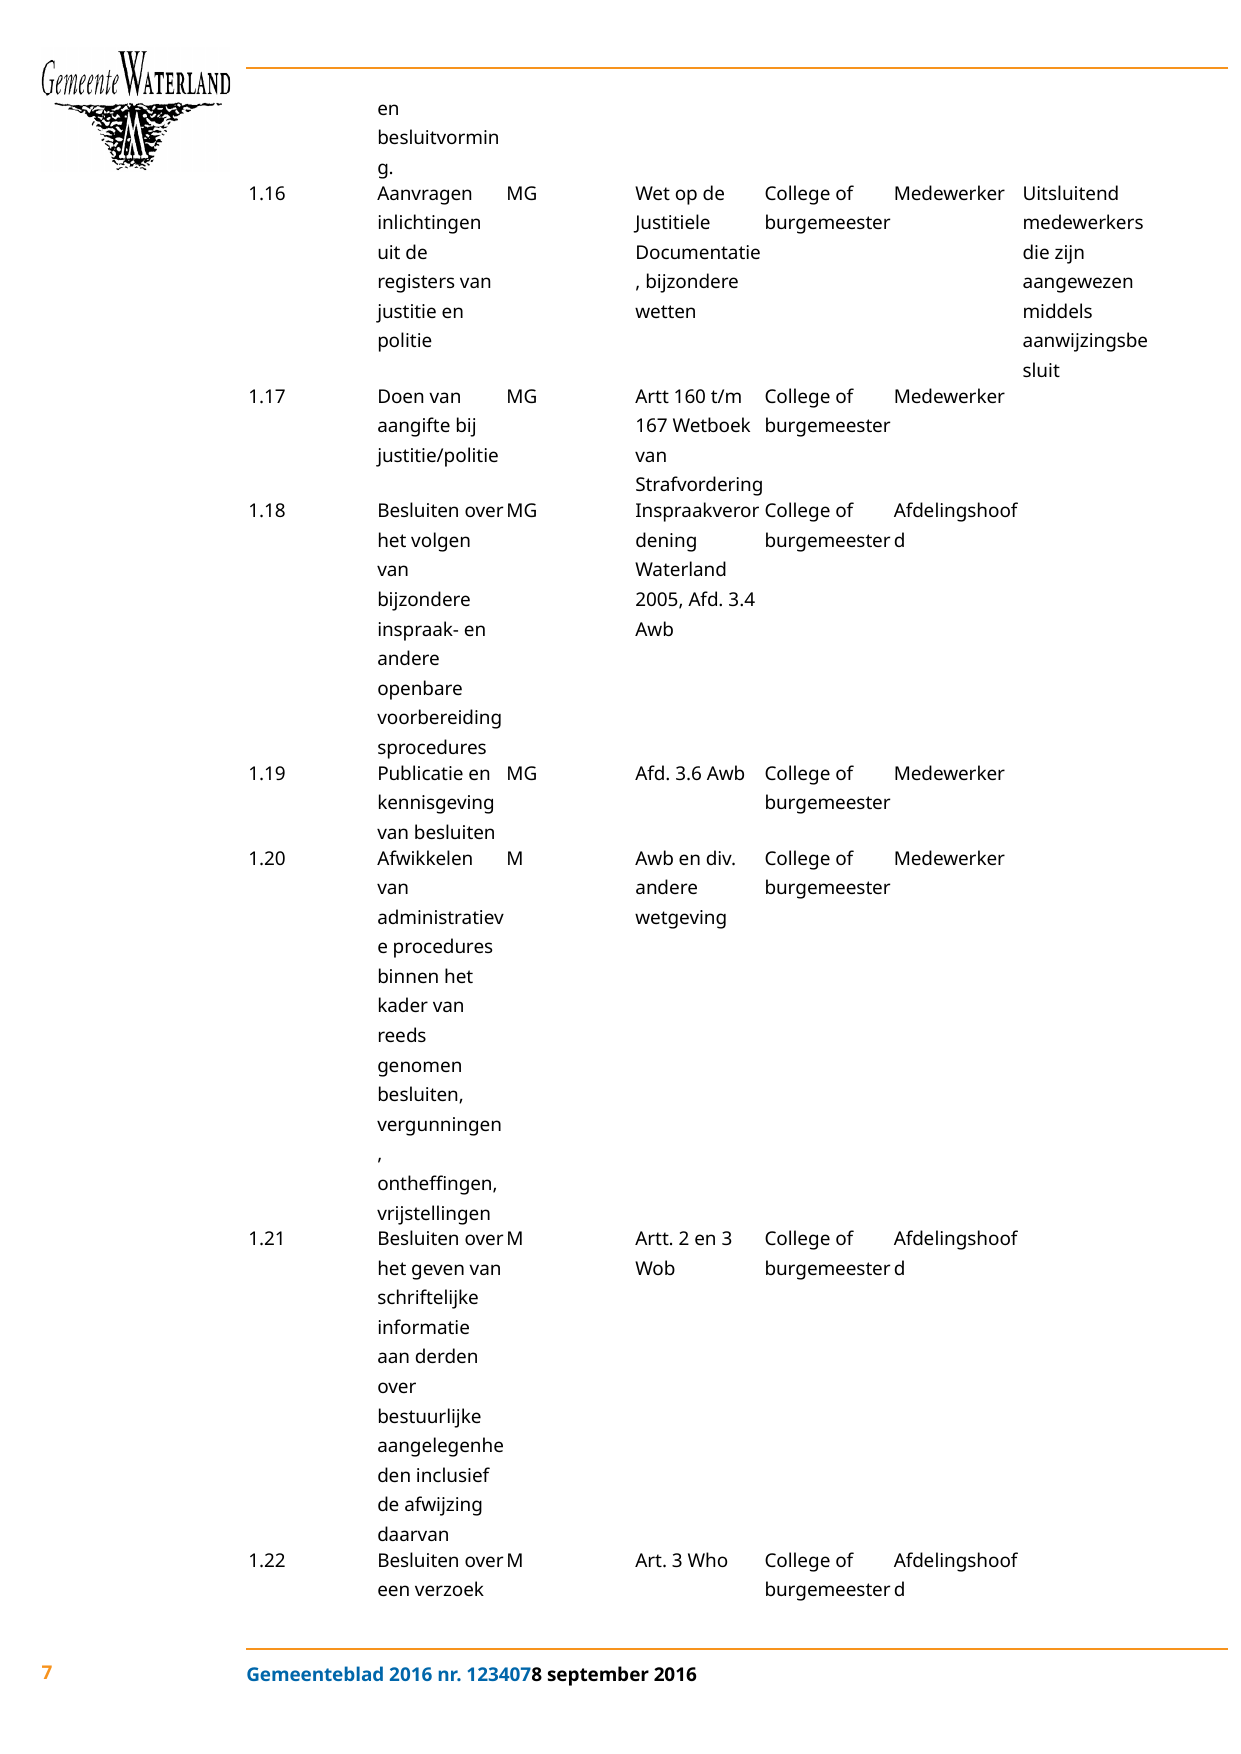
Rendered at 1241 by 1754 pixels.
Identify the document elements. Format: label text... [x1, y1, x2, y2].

table_cell MG [506, 760, 635, 845]
table_cell Inspraakverordening Waterland 2005, Afd. 3.4 Awb [635, 498, 764, 760]
table_cell MG [506, 180, 635, 383]
table_cell College of burgemeester [764, 383, 893, 497]
table_cell Afd. 3.6 Awb [635, 760, 764, 845]
table_cell [1023, 383, 1152, 497]
table_cell [1023, 1547, 1152, 1602]
table_cell Besluiten over het volgen van bijzondere inspraak- en andere openbare voorbereidingsprocedures [377, 498, 506, 760]
table_cell [1023, 760, 1152, 845]
table_cell 1.19 [248, 760, 377, 845]
table_cell [506, 95, 635, 180]
table_cell Aanvragen inlichtingen uit de registers van justitie en politie [377, 180, 506, 383]
table_cell M [506, 1547, 635, 1602]
table_cell College of burgemeester [764, 180, 893, 383]
table_cell Afdelingshoofd [894, 1225, 1022, 1547]
table_cell [1023, 95, 1152, 180]
table_cell [764, 95, 893, 180]
table_cell Wet op de Justitiele Documentatie, bijzondere wetten [635, 180, 764, 383]
table_cell Art. 3 Who [635, 1547, 764, 1602]
table_cell Publicatie en kennisgeving van besluiten [377, 760, 506, 845]
table_cell Medewerker [894, 760, 1022, 845]
table_cell College of burgemeester [764, 760, 893, 845]
table_cell College of burgemeester [764, 1225, 893, 1547]
table_cell 1.21 [248, 1225, 377, 1547]
table_cell College of burgemeester [764, 498, 893, 760]
table_cell M [506, 1225, 635, 1547]
table_cell MG [506, 383, 635, 497]
table_cell M [506, 845, 635, 1225]
table_cell Medewerker [894, 180, 1022, 383]
table_cell MG [506, 498, 635, 760]
table_cell College of burgemeester [764, 1547, 893, 1602]
table_cell 1.18 [248, 498, 377, 760]
table_cell en besluitvorming. [377, 95, 506, 180]
table_cell Artt 160 t/m 167 Wetboek van Strafvordering [635, 383, 764, 497]
table_cell 1.20 [248, 845, 377, 1225]
table_cell Artt. 2 en 3 Wob [635, 1225, 764, 1547]
table_cell Medewerker [894, 383, 1022, 497]
table_cell [635, 95, 764, 180]
table_cell Uitsluitend medewerkers die zijn aangewezen middels aanwijzingsbesluit [1023, 180, 1152, 383]
table_cell [1023, 498, 1152, 760]
table_cell 1.17 [248, 383, 377, 497]
table_cell [1023, 1225, 1152, 1547]
table_cell Afdelingshoofd [894, 1547, 1022, 1602]
table_cell Afwikkelen van administratieve procedures binnen het kader van reeds genomen besluiten, vergunningen, ontheffingen, vrijstellingen [377, 845, 506, 1225]
table_cell 1.22 [248, 1547, 377, 1602]
picture [41, 47, 231, 172]
table_cell 1.16 [248, 180, 377, 383]
table_cell Awb en div. andere wetgeving [635, 845, 764, 1225]
table_cell Besluiten over een verzoek [377, 1547, 506, 1602]
table_cell Afdelingshoofd [894, 498, 1022, 760]
table_cell College of burgemeester [764, 845, 893, 1225]
table_cell [1023, 845, 1152, 1225]
table_cell [248, 95, 377, 180]
table_cell Doen van aangifte bij justitie/politie [377, 383, 506, 497]
table_cell Medewerker [894, 845, 1022, 1225]
table_cell Besluiten over het geven van schriftelijke informatie aan derden over bestuurlijke aangelegenheden inclusief de afwijzing daarvan [377, 1225, 506, 1547]
table_cell [894, 95, 1022, 180]
